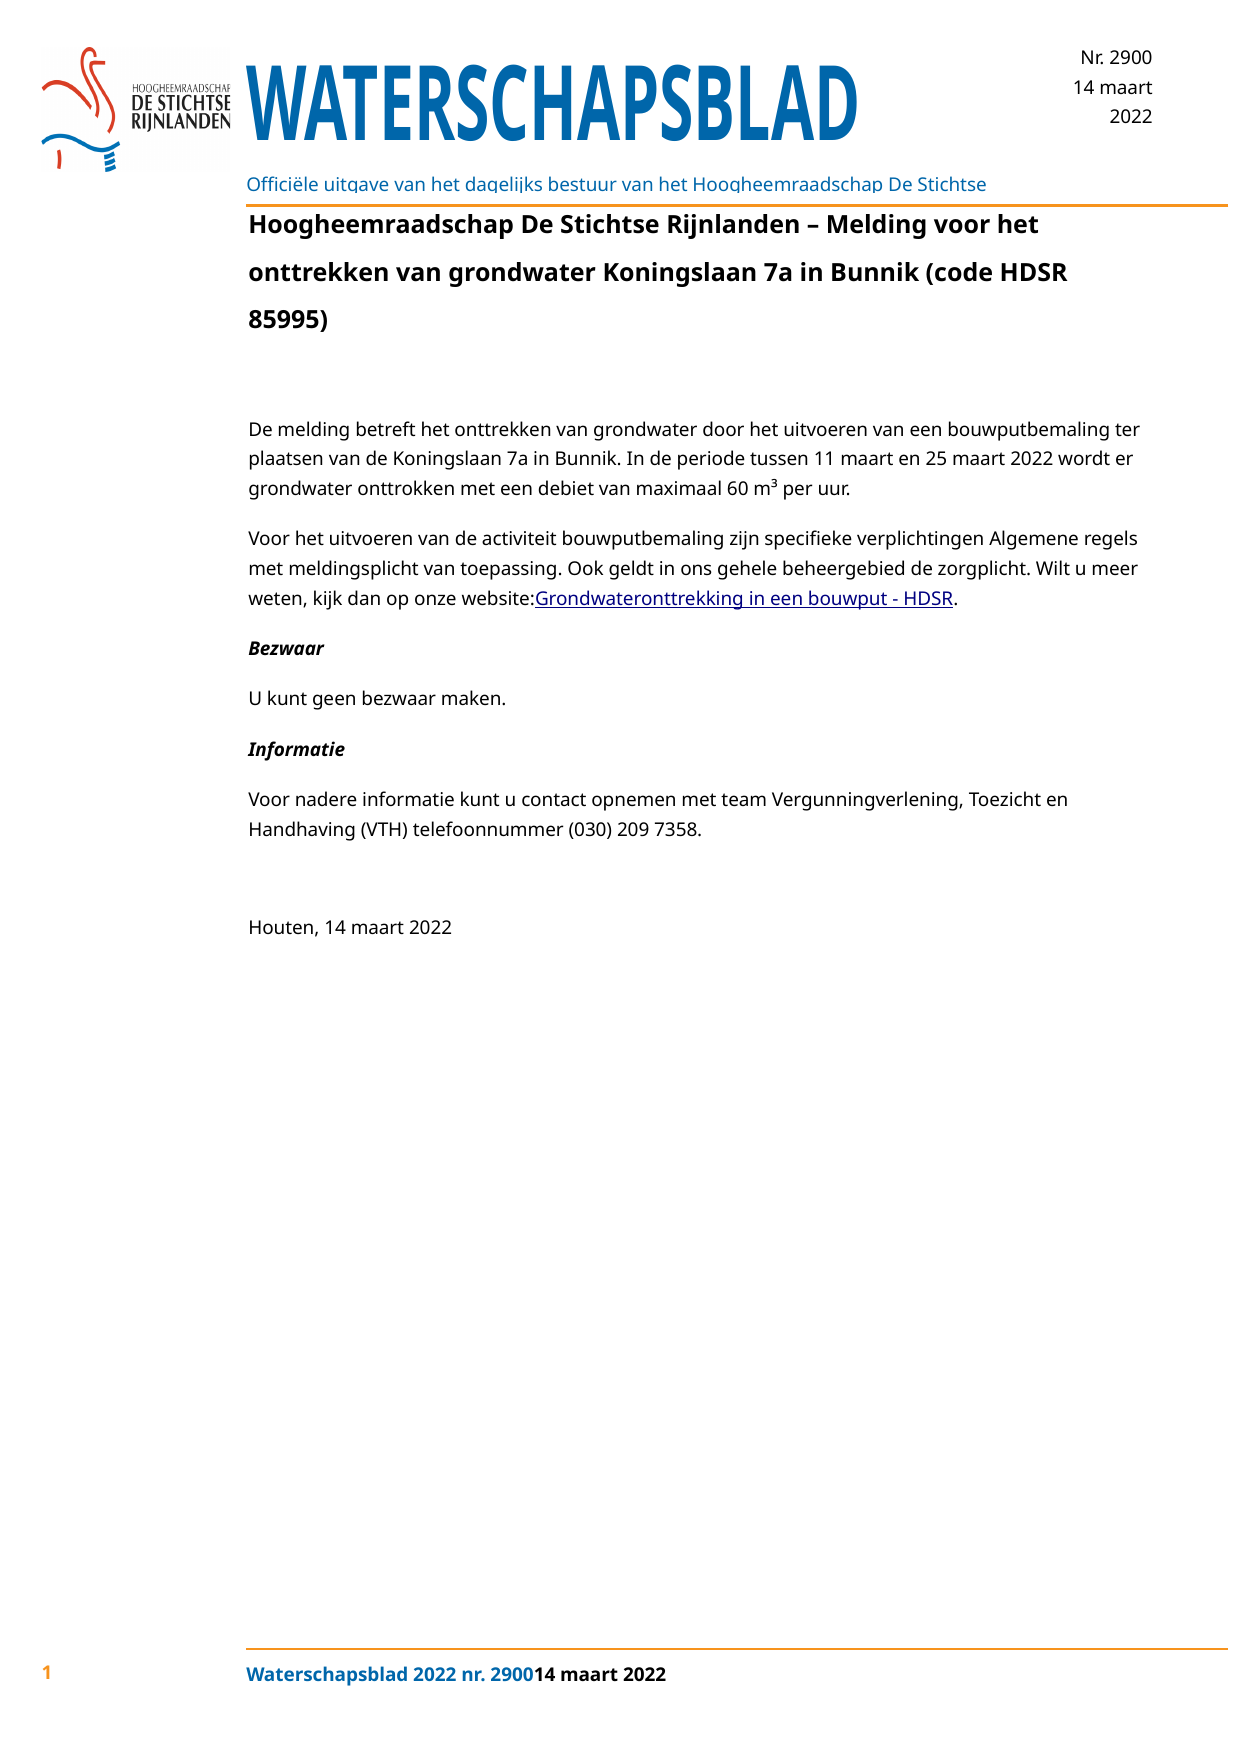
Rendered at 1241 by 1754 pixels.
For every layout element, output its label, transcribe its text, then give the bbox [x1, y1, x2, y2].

text U kunt geen bezwaar maken. [248, 686, 1152, 711]
text Houten, 14 maart 2022 [248, 914, 1152, 940]
picture [41, 47, 231, 172]
text Hoogheemraadschap De Stichtse Rijnlanden – Melding voor het onttrekken van grondwater Koningslaan 7a in Bunnik (code HDSR 85995) [248, 207, 1152, 336]
text Voor nadere informatie kunt u contact opnemen met team Vergunningverlening, Toezicht en Handhaving (VTH) telefoonnummer (030) 209 7358. [248, 786, 1152, 842]
text Informatie [248, 736, 1152, 762]
text Bezwaar [248, 635, 1152, 661]
text De melding betreft het onttrekken van grondwater door het uitvoeren van een bouwputbemaling ter plaatsen van de Koningslaan 7a in Bunnik. In de periode tussen 11 maart en 25 maart 2022 wordt er grondwater onttrokken met een debiet van maximaal 60 m³ per uur. [248, 416, 1152, 501]
text Voor het uitvoeren van de activiteit bouwputbemaling zijn specifieke verplichtingen Algemene regels met meldingsplicht van toepassing. Ook geldt in ons gehele beheergebied de zorgplicht. Wilt u meer weten, kijk dan op onze website:Grondwateronttrekking in een bouwput - HDSR. [248, 526, 1152, 610]
